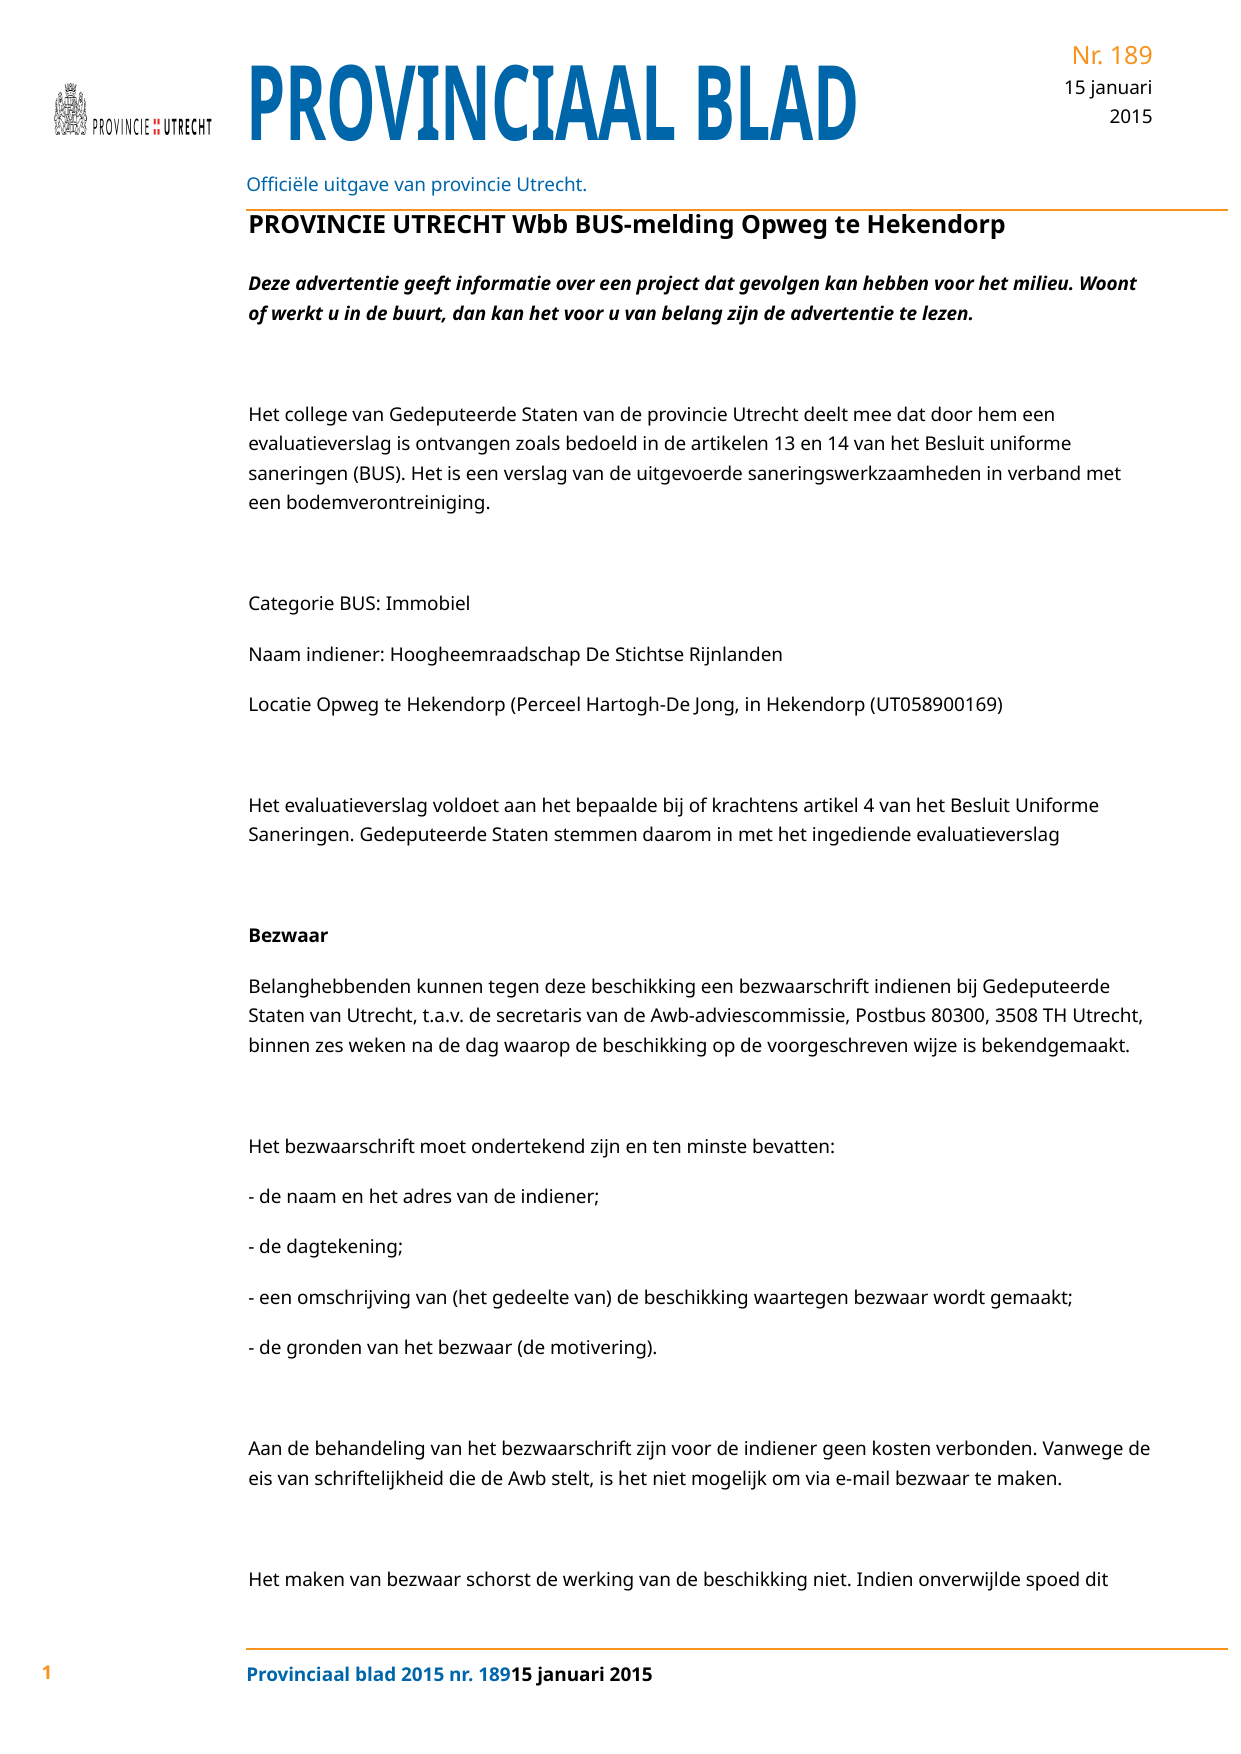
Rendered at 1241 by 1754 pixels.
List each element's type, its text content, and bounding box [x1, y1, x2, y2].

text Categorie BUS: Immobiel [248, 590, 1152, 616]
text PROVINCIE UTRECHT Wbb BUS-melding Opweg te Hekendorp [248, 211, 1152, 241]
text Bezwaar [248, 922, 1152, 948]
text Het college van Gedeputeerde Staten van de provincie Utrecht deelt mee dat door hem een evaluatieverslag is ontvangen zoals bedoeld in de artikelen 13 en 14 van het Besluit uniforme saneringen (BUS). Het is een verslag van de uitgevoerde saneringswerkzaamheden in verband met een bodemverontreiniging. [248, 401, 1152, 515]
text - een omschrijving van (het gedeelte van) de beschikking waartegen bezwaar wordt gemaakt; [248, 1284, 1152, 1310]
text Deze advertentie geeft informatie over een project dat gevolgen kan hebben voor het milieu. Woont of werkt u in de buurt, dan kan het voor u van belang zijn de advertentie te lezen. [248, 270, 1152, 326]
text Het maken van bezwaar schorst de werking van de beschikking niet. Indien onverwijlde spoed dit [248, 1566, 1152, 1591]
text Belanghebbenden kunnen tegen deze beschikking een bezwaarschrift indienen bij Gedeputeerde Staten van Utrecht, t.a.v. de secretaris van de Awb-adviescommissie, Postbus 80300, 3508 TH Utrecht, binnen zes weken na de dag waarop de beschikking op de voorgeschreven wijze is bekendgemaakt. [248, 973, 1152, 1058]
text Aan de behandeling van het bezwaarschrift zijn voor de indiener geen kosten verbonden. Vanwege de eis van schriftelijkheid die de Awb stelt, is het niet mogelijk om via e-mail bezwaar te maken. [248, 1435, 1152, 1491]
picture [41, 47, 231, 172]
text Het evaluatieverslag voldoet aan het bepaalde bij of krachtens artikel 4 van het Besluit Uniforme Saneringen. Gedeputeerde Staten stemmen daarom in met het ingediende evaluatieverslag [248, 792, 1152, 847]
text - de gronden van het bezwaar (de motivering). [248, 1334, 1152, 1360]
text Het bezwaarschrift moet ondertekend zijn en ten minste bevatten: [248, 1133, 1152, 1158]
text - de dagtekening; [248, 1234, 1152, 1259]
text Locatie Opweg te Hekendorp (Perceel Hartogh-De Jong, in Hekendorp (UT058900169) [248, 691, 1152, 717]
text Naam indiener: Hoogheemraadschap De Stichtse Rijnlanden [248, 641, 1152, 666]
text - de naam en het adres van de indiener; [248, 1183, 1152, 1209]
